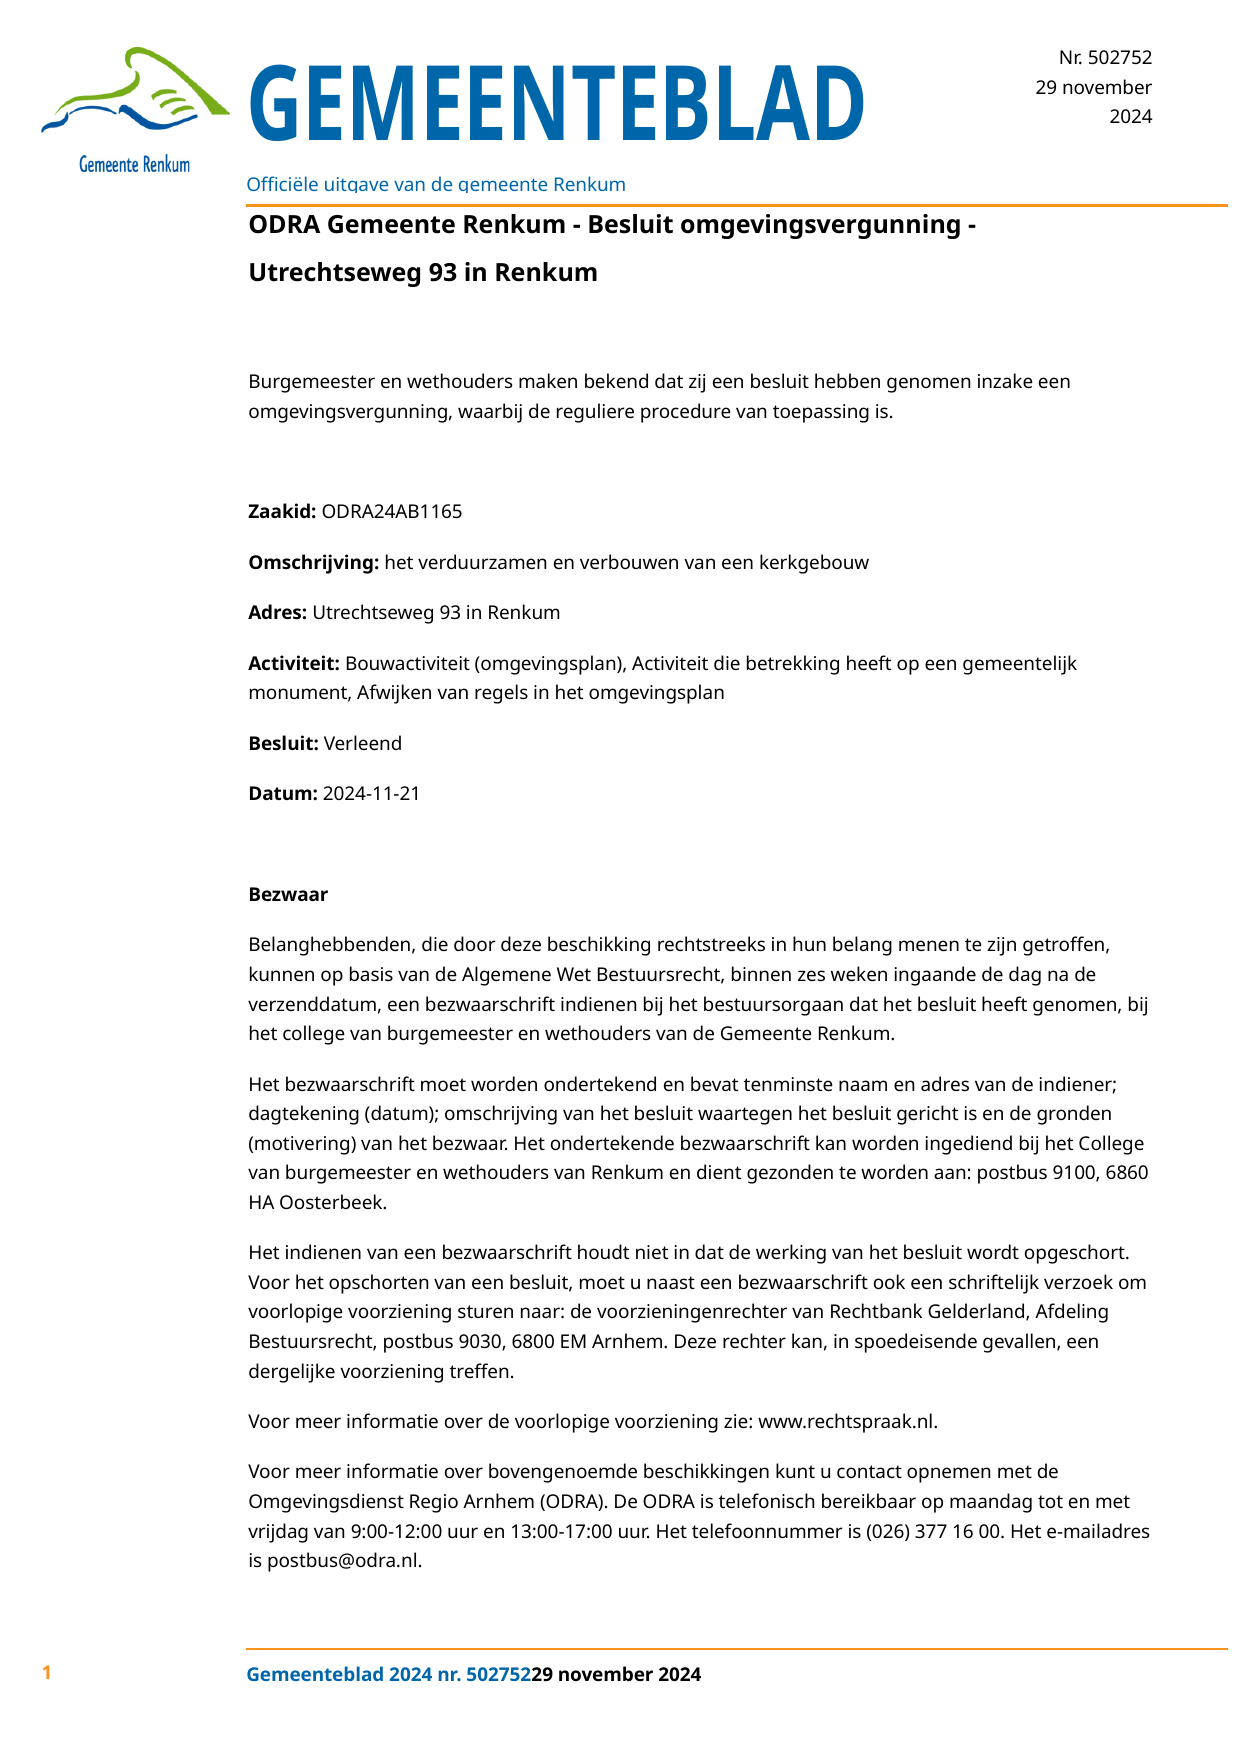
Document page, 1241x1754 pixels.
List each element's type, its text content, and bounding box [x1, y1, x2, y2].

text Het bezwaarschrift moet worden ondertekend en bevat tenminste naam en adres van de indiener; dagtekening (datum); omschrijving van het besluit waartegen het besluit gericht is en de gronden (motivering) van het bezwaar. Het ondertekende bezwaarschrift kan worden ingediend bij het College van burgemeester en wethouders van Renkum en dient gezonden te worden aan: postbus 9100, 6860 HA Oosterbeek. [248, 1071, 1152, 1215]
text Besluit: Verleend [248, 730, 1152, 756]
text Het indienen van een bezwaarschrift houdt niet in dat de werking van het besluit wordt opgeschort. Voor het opschorten van een besluit, moet u naast een bezwaarschrift ook een schriftelijk verzoek om voorlopige voorziening sturen naar: de voorzieningenrechter van Rechtbank Gelderland, Afdeling Bestuursrecht, postbus 9030, 6800 EM Arnhem. Deze rechter kan, in spoedeisende gevallen, een dergelijke voorziening treffen. [248, 1239, 1152, 1384]
text Burgemeester en wethouders maken bekend dat zij een besluit hebben genomen inzake een omgevingsvergunning, waarbij de reguliere procedure van toepassing is. [248, 368, 1152, 424]
text Belanghebbenden, die door deze beschikking rechtstreeks in hun belang menen te zijn getroffen, kunnen op basis van de Algemene Wet Bestuursrecht, binnen zes weken ingaande de dag na de verzenddatum, een bezwaarschrift indienen bij het bestuursorgaan dat het besluit heeft genomen, bij het college van burgemeester en wethouders van de Gemeente Renkum. [248, 932, 1152, 1046]
text Activiteit: Bouwactiviteit (omgevingsplan), Activiteit die betrekking heeft op een gemeentelijk monument, Afwijken van regels in het omgevingsplan [248, 650, 1152, 705]
text ODRA Gemeente Renkum - Besluit omgevingsvergunning - Utrechtseweg 93 in Renkum [248, 207, 1152, 288]
text Bezwaar [248, 881, 1152, 907]
text Adres: Utrechtseweg 93 in Renkum [248, 599, 1152, 625]
text Omschrijving: het verduurzamen en verbouwen van een kerkgebouw [248, 549, 1152, 575]
picture [41, 47, 231, 172]
text Voor meer informatie over de voorlopige voorziening zie: www.rechtspraak.nl. [248, 1408, 1152, 1434]
text Voor meer informatie over bovengenoemde beschikkingen kunt u contact opnemen met de Omgevingsdienst Regio Arnhem (ODRA). De ODRA is telefonisch bereikbaar op maandag tot en met vrijdag van 9:00-12:00 uur en 13:00-17:00 uur. Het telefoonnummer is (026) 377 16 00. Het e-mailadres is postbus@odra.nl. [248, 1459, 1152, 1573]
text Zaakid: ODRA24AB1165 [248, 499, 1152, 524]
text Datum: 2024-11-21 [248, 780, 1152, 806]
